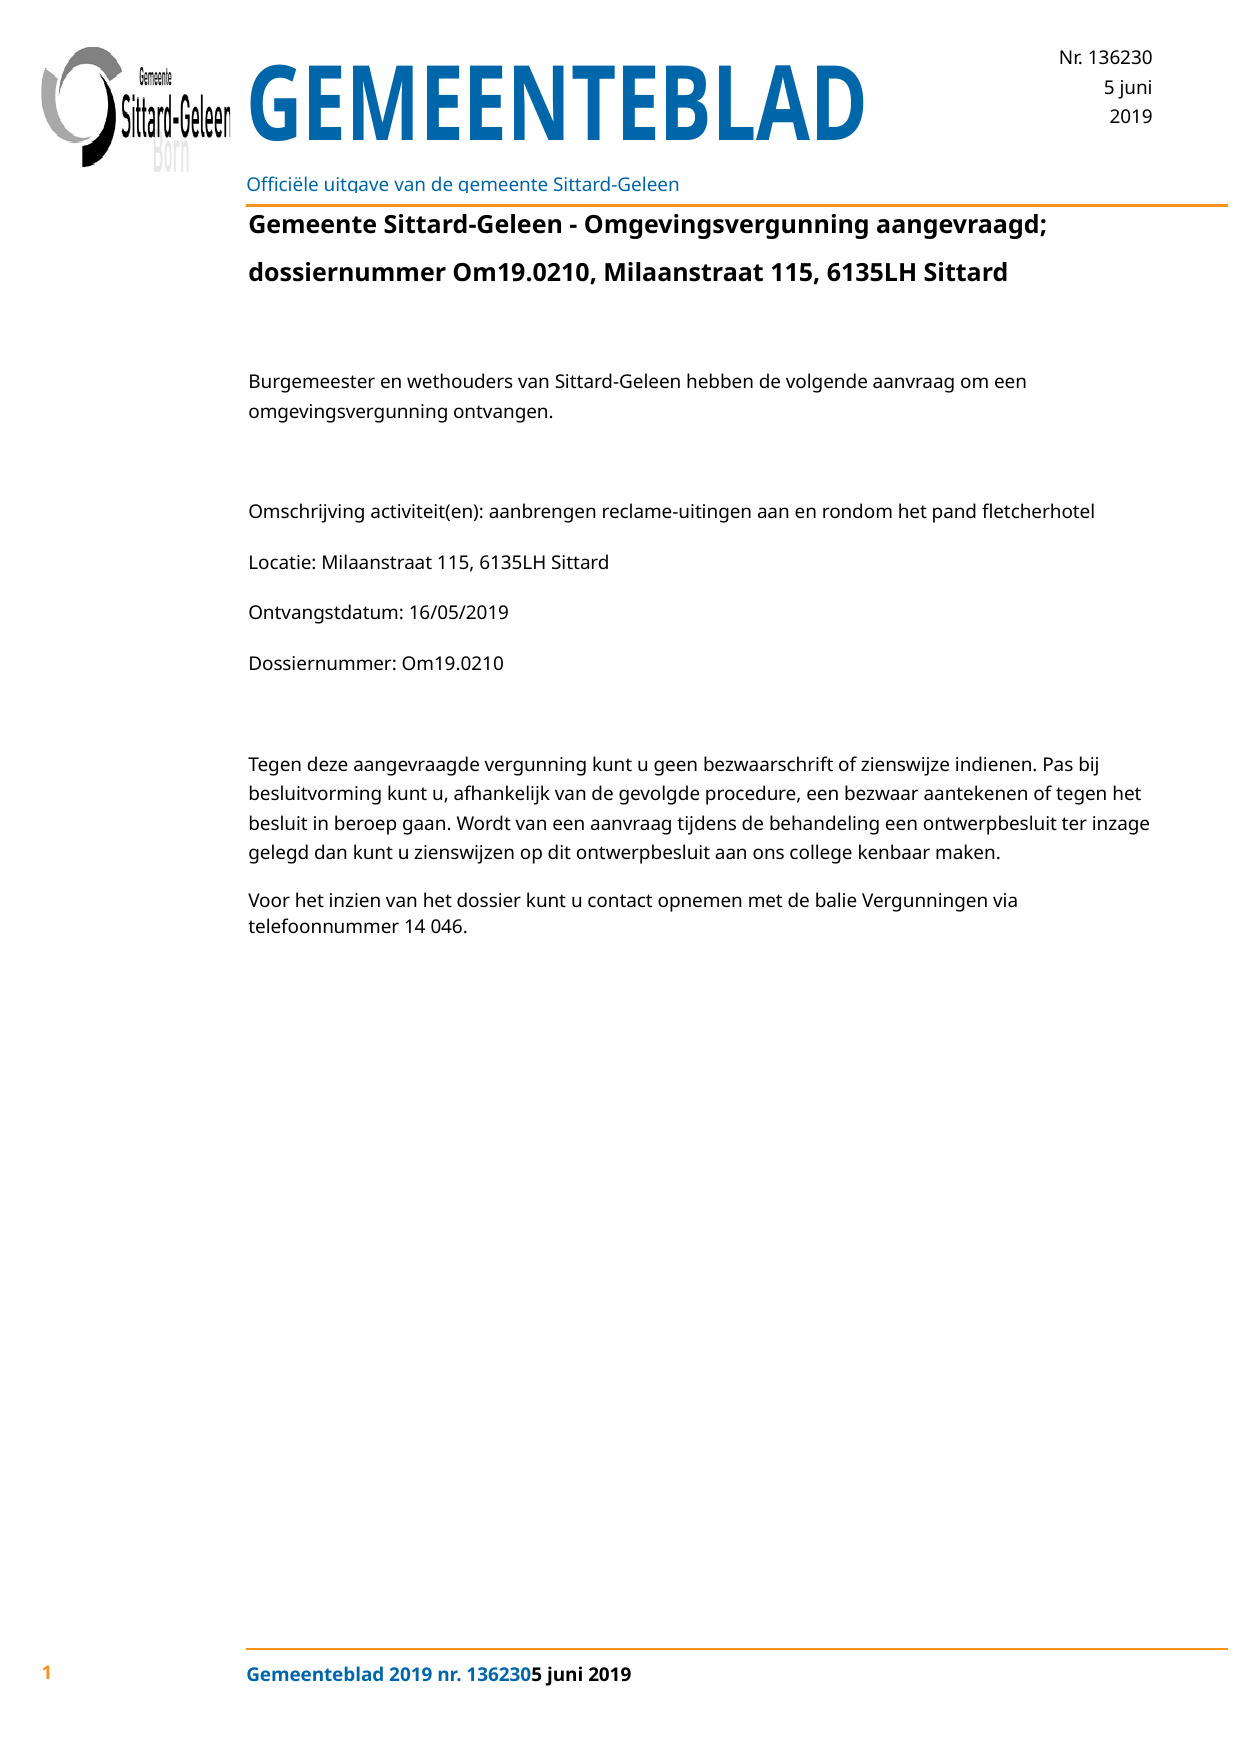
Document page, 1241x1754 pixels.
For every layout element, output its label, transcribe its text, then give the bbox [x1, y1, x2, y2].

text Voor het inzien van het dossier kunt u contact opnemen met de balie Vergunningen via telefoonnummer 14 046. [248, 887, 1152, 939]
text Burgemeester en wethouders van Sittard-Geleen hebben de volgende aanvraag om een omgevingsvergunning ontvangen. [248, 368, 1152, 424]
text Dossiernummer: Om19.0210 [248, 650, 1152, 676]
text Omschrijving activiteit(en): aanbrengen reclame-uitingen aan en rondom het pand fletcherhotel [248, 499, 1152, 524]
text Ontvangstdatum: 16/05/2019 [248, 599, 1152, 625]
picture [41, 47, 231, 172]
text Tegen deze aangevraagde vergunning kunt u geen bezwaarschrift of zienswijze indienen. Pas bij besluitvorming kunt u, afhankelijk van de gevolgde procedure, een bezwaar aantekenen of tegen het besluit in beroep gaan. Wordt van een aanvraag tijdens de behandeling een ontwerpbesluit ter inzage gelegd dan kunt u zienswijzen op dit ontwerpbesluit aan ons college kenbaar maken. [248, 751, 1152, 865]
text Locatie: Milaanstraat 115, 6135LH Sittard [248, 549, 1152, 575]
text Gemeente Sittard-Geleen - Omgevingsvergunning aangevraagd; dossiernummer Om19.0210, Milaanstraat 115, 6135LH Sittard [248, 207, 1152, 288]
